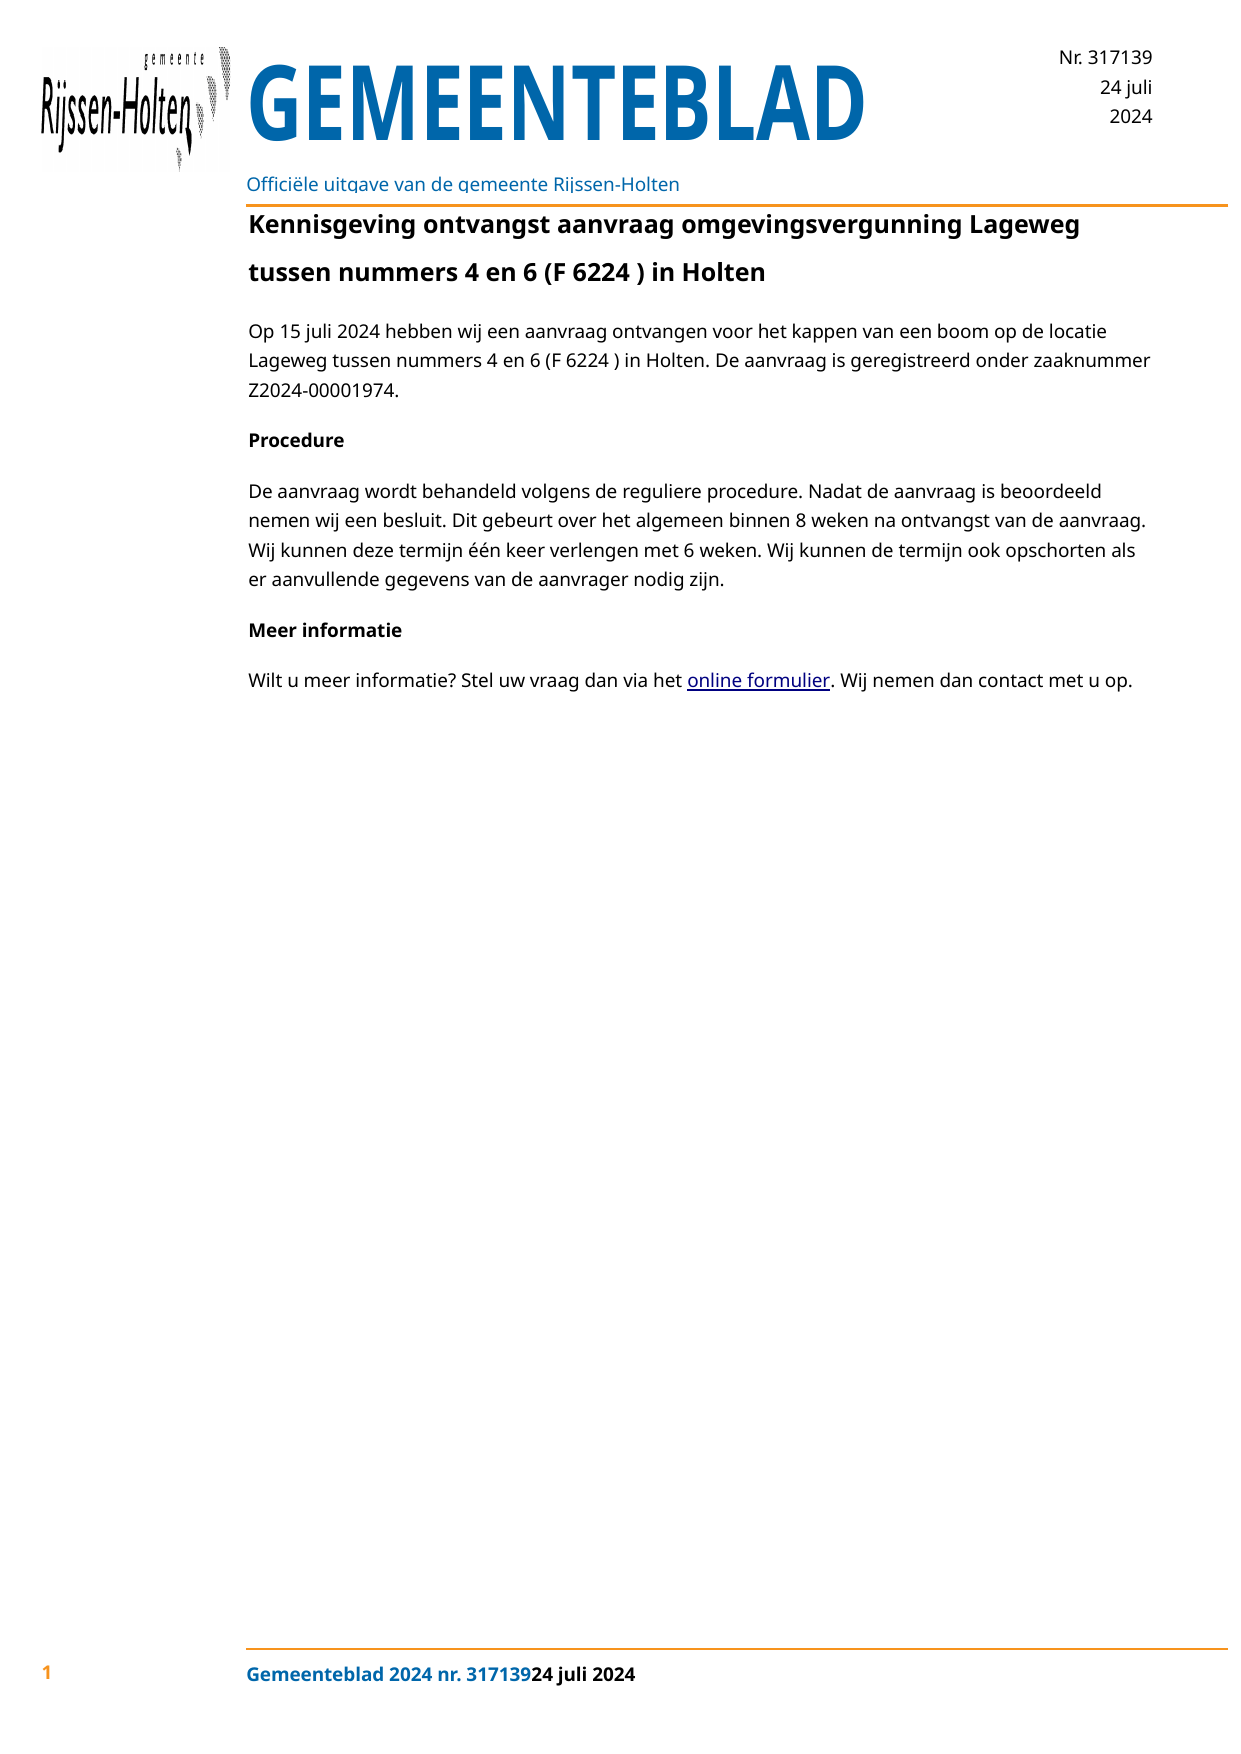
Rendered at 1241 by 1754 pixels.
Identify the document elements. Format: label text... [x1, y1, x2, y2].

text De aanvraag wordt behandeld volgens de reguliere procedure. Nadat de aanvraag is beoordeeld nemen wij een besluit. Dit gebeurt over het algemeen binnen 8 weken na ontvangst van de aanvraag. Wij kunnen deze termijn één keer verlengen met 6 weken. Wij kunnen de termijn ook opschorten als er aanvullende gegevens van de aanvrager nodig zijn. [248, 478, 1152, 592]
text Kennisgeving ontvangst aanvraag omgevingsvergunning Lageweg tussen nummers 4 en 6 (F 6224 ) in Holten [248, 207, 1152, 288]
text Meer informatie [248, 617, 1152, 643]
text Procedure [248, 427, 1152, 453]
text Op 15 juli 2024 hebben wij een aanvraag ontvangen voor het kappen van een boom op de locatie Lageweg tussen nummers 4 en 6 (F 6224 ) in Holten. De aanvraag is geregistreerd onder zaaknummer Z2024-00001974. [248, 318, 1152, 403]
picture [41, 47, 231, 172]
text Wilt u meer informatie? Stel uw vraag dan via het online formulier. Wij nemen dan contact met u op. [248, 667, 1152, 693]
